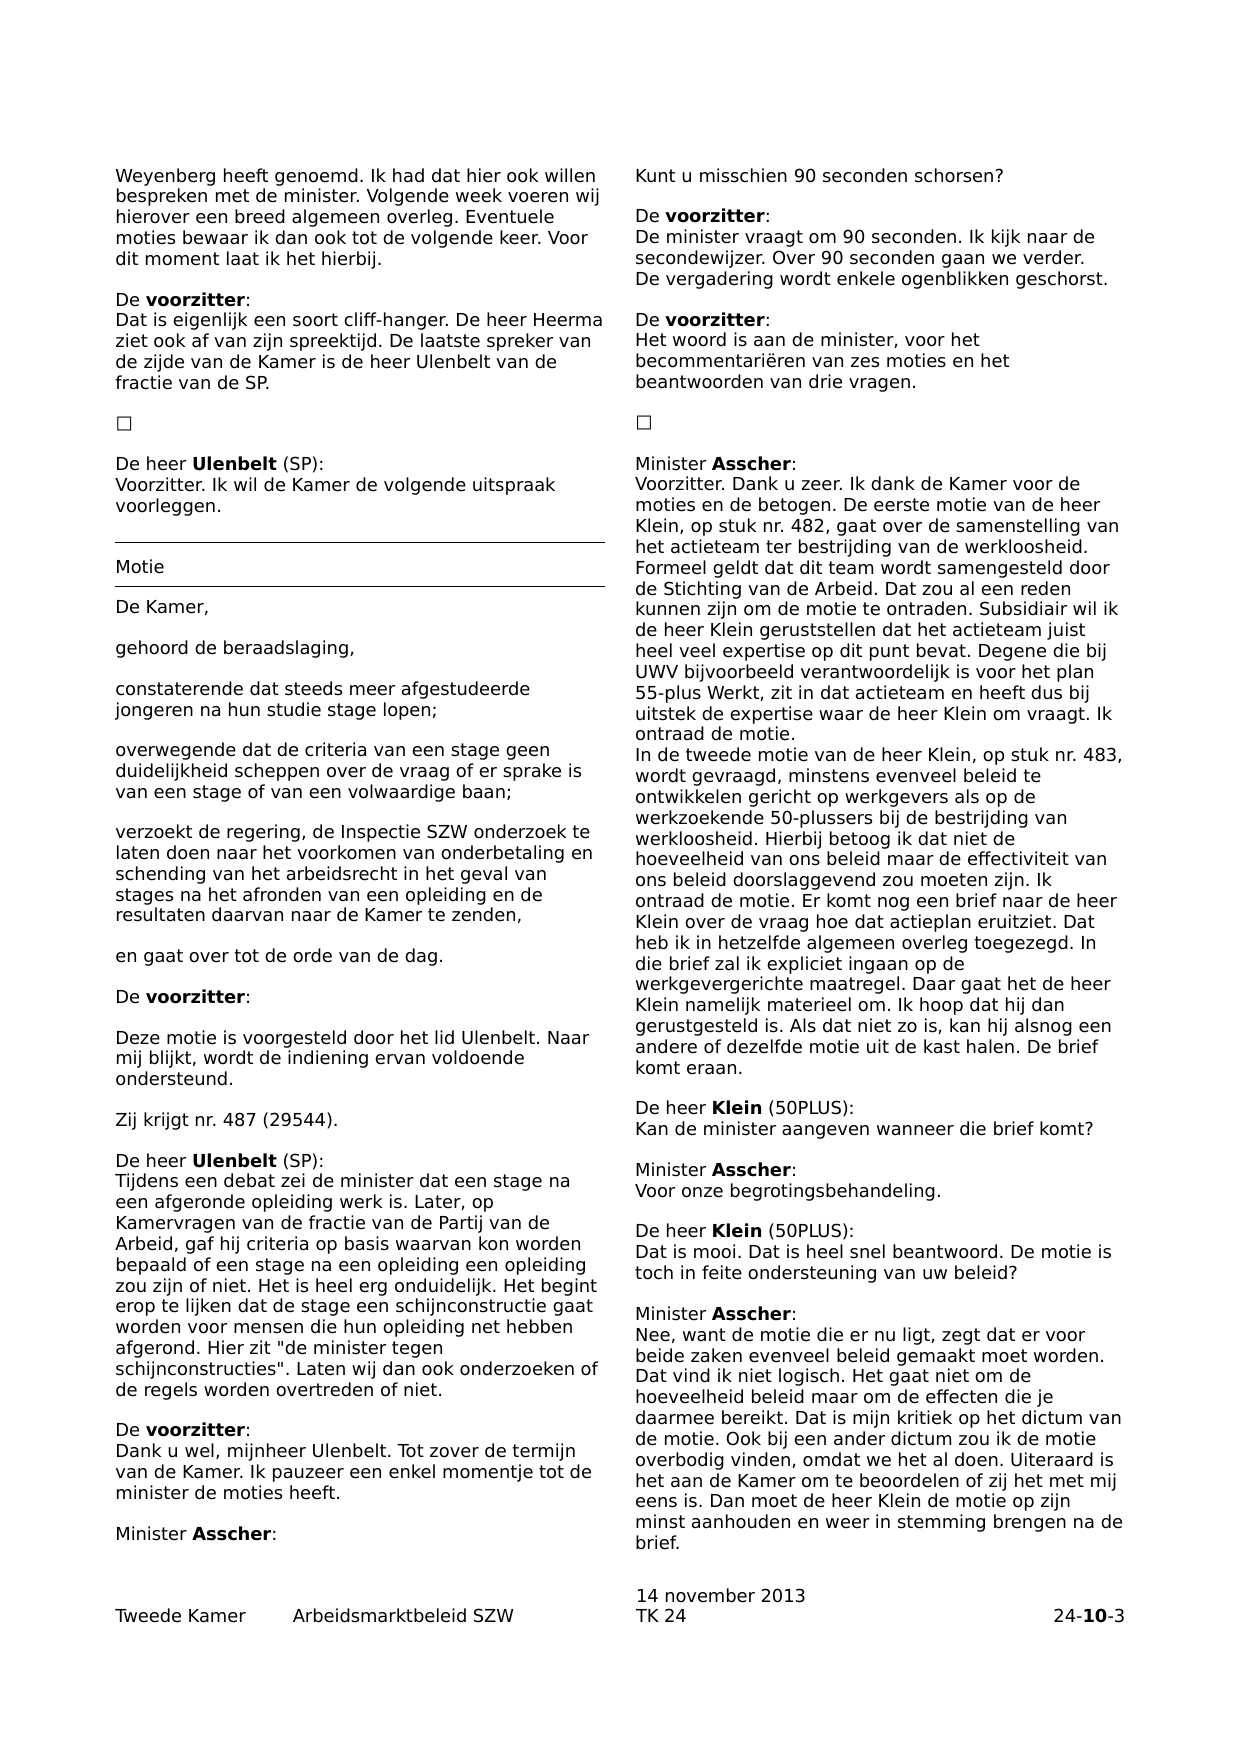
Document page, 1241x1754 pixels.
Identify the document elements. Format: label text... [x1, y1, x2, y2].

text De voorzitter: [115, 1420, 605, 1441]
text Weyenberg heeft genoemd. Ik had dat hier ook willen bespreken met de minister. Volgende week voeren wij hierover een breed algemeen overleg. Eventuele moties bewaar ik dan ook tot de volgende keer. Voor dit moment laat ik het hierbij. [115, 165, 605, 269]
text Deze motie is voorgesteld door het lid Ulenbelt. Naar mij blijkt, wordt de indiening ervan voldoende ondersteund. [115, 1027, 605, 1090]
text Voor onze begrotingsbehandeling. [635, 1181, 1125, 1201]
text Voorzitter. Ik wil de Kamer de volgende uitspraak voorleggen. [115, 475, 605, 517]
text Minister Asscher: [635, 1160, 1125, 1181]
text De voorzitter: [635, 309, 1125, 330]
text Kan de minister aangeven wanneer die brief komt? [635, 1119, 1125, 1140]
text De voorzitter: [115, 289, 605, 310]
text gehoord de beraadslaging, [115, 638, 605, 659]
text verzoekt de regering, de Inspectie SZW onderzoek te laten doen naar het voorkomen van onderbetaling en schending van het arbeidsrecht in het geval van stages na het afronden van een opleiding en de resultaten daarvan naar de Kamer te zenden, [115, 822, 605, 926]
text De heer Ulenbelt (SP): [115, 1150, 605, 1171]
text Minister Asscher: [115, 1523, 605, 1544]
text constaterende dat steeds meer afgestudeerde jongeren na hun studie stage lopen; [115, 679, 605, 720]
text De vergadering wordt enkele ogenblikken geschorst. [635, 268, 1125, 289]
text Voorzitter. Dank u zeer. Ik dank de Kamer voor de moties en de betogen. De eerste motie van de heer Klein, op stuk nr. 482, gaat over de samenstelling van het actieteam ter bestrijding van de werkloosheid. Formeel geldt dat dit team wordt samengesteld door de Stichting van de Arbeid. Dat zou al een reden kunnen zijn om de motie te ontraden. Subsidiair wil ik de heer Klein geruststellen dat het actieteam juist heel veel expertise op dit punt bevat. Degene die bij UWV bijvoorbeeld verantwoordelijk is voor het plan 55-plus Werkt, zit in dat actieteam en heeft dus bij uitstek de expertise waar de heer Klein om vraagt. Ik ontraad de motie. [635, 474, 1125, 745]
text Minister Asscher: [635, 1304, 1125, 1324]
text Kunt u misschien 90 seconden schorsen? [635, 165, 1125, 186]
text De minister vraagt om 90 seconden. Ik kijk naar de secondewijzer. Over 90 seconden gaan we verder. [635, 227, 1125, 268]
text overwegende dat de criteria van een stage geen duidelijkheid scheppen over de vraag of er sprake is van een stage of van een volwaardige baan; [115, 740, 605, 802]
text De heer Klein (50PLUS): [635, 1221, 1125, 1242]
text De voorzitter: [115, 987, 605, 1007]
text ⬜ [115, 413, 605, 434]
text De heer Ulenbelt (SP): [115, 454, 605, 475]
text Nee, want de motie die er nu ligt, zegt dat er voor beide zaken evenveel beleid gemaakt moet worden. Dat vind ik niet logisch. Het gaat niet om de hoeveelheid beleid maar om de effecten die je daarmee bereikt. Dat is mijn kritiek op het dictum van de motie. Ook bij een ander dictum zou ik de motie overbodig vinden, omdat we het al doen. Uiteraard is het aan de Kamer om te beoordelen of zij het met mij eens is. Dan moet de heer Klein de motie op zijn minst aanhouden en weer in stemming brengen na de brief. [635, 1324, 1125, 1554]
text ⬜ [635, 413, 1125, 433]
text Dat is mooi. Dat is heel snel beantwoord. De motie is toch in feite ondersteuning van uw beleid? [635, 1242, 1125, 1284]
text Motie [115, 557, 605, 577]
text De voorzitter: [635, 206, 1125, 227]
text De heer Klein (50PLUS): [635, 1098, 1125, 1119]
text In de tweede motie van de heer Klein, op stuk nr. 483, wordt gevraagd, minstens evenveel beleid te ontwikkelen gericht op werkgevers als op de werkzoekende 50-plussers bij de bestrijding van werkloosheid. Hierbij betoog ik dat niet de hoeveelheid van ons beleid maar de effectiviteit van ons beleid doorslaggevend zou moeten zijn. Ik ontraad de motie. Er komt nog een brief naar de heer Klein over de vraag hoe dat actieplan eruitziet. Dat heb ik in hetzelfde algemeen overleg toegezegd. In die brief zal ik expliciet ingaan op de werkgevergerichte maatregel. Daar gaat het de heer Klein namelijk materieel om. Ik hoop dat hij dan gerustgesteld is. Als dat niet zo is, kan hij alsnog een andere of dezelfde motie uit de kast halen. De brief komt eraan. [635, 745, 1125, 1078]
text Tijdens een debat zei de minister dat een stage na een afgeronde opleiding werk is. Later, op Kamervragen van de fractie van de Partij van de Arbeid, gaf hij criteria op basis waarvan kon worden bepaald of een stage na een opleiding een opleiding zou zijn of niet. Het is heel erg onduidelijk. Het begint erop te lijken dat de stage een schijnconstructie gaat worden voor mensen die hun opleiding net hebben afgerond. Hier zit "de minister tegen schijnconstructies". Laten wij dan ook onderzoeken of de regels worden overtreden of niet. [115, 1171, 605, 1400]
text Zij krijgt nr. 487 (29544). [115, 1110, 605, 1130]
text Dank u wel, mijnheer Ulenbelt. Tot zover de termijn van de Kamer. Ik pauzeer een enkel momentje tot de minister de moties heeft. [115, 1441, 605, 1503]
text en gaat over tot de orde van de dag. [115, 946, 605, 967]
text Het woord is aan de minister, voor het becommentariëren van zes moties en het beantwoorden van drie vragen. [635, 330, 1125, 393]
text Dat is eigenlijk een soort cliff-hanger. De heer Heerma ziet ook af van zijn spreektijd. De laatste spreker van de zijde van de Kamer is de heer Ulenbelt van de fractie van de SP. [115, 310, 605, 393]
text Minister Asscher: [635, 453, 1125, 474]
text De Kamer, [115, 597, 605, 618]
